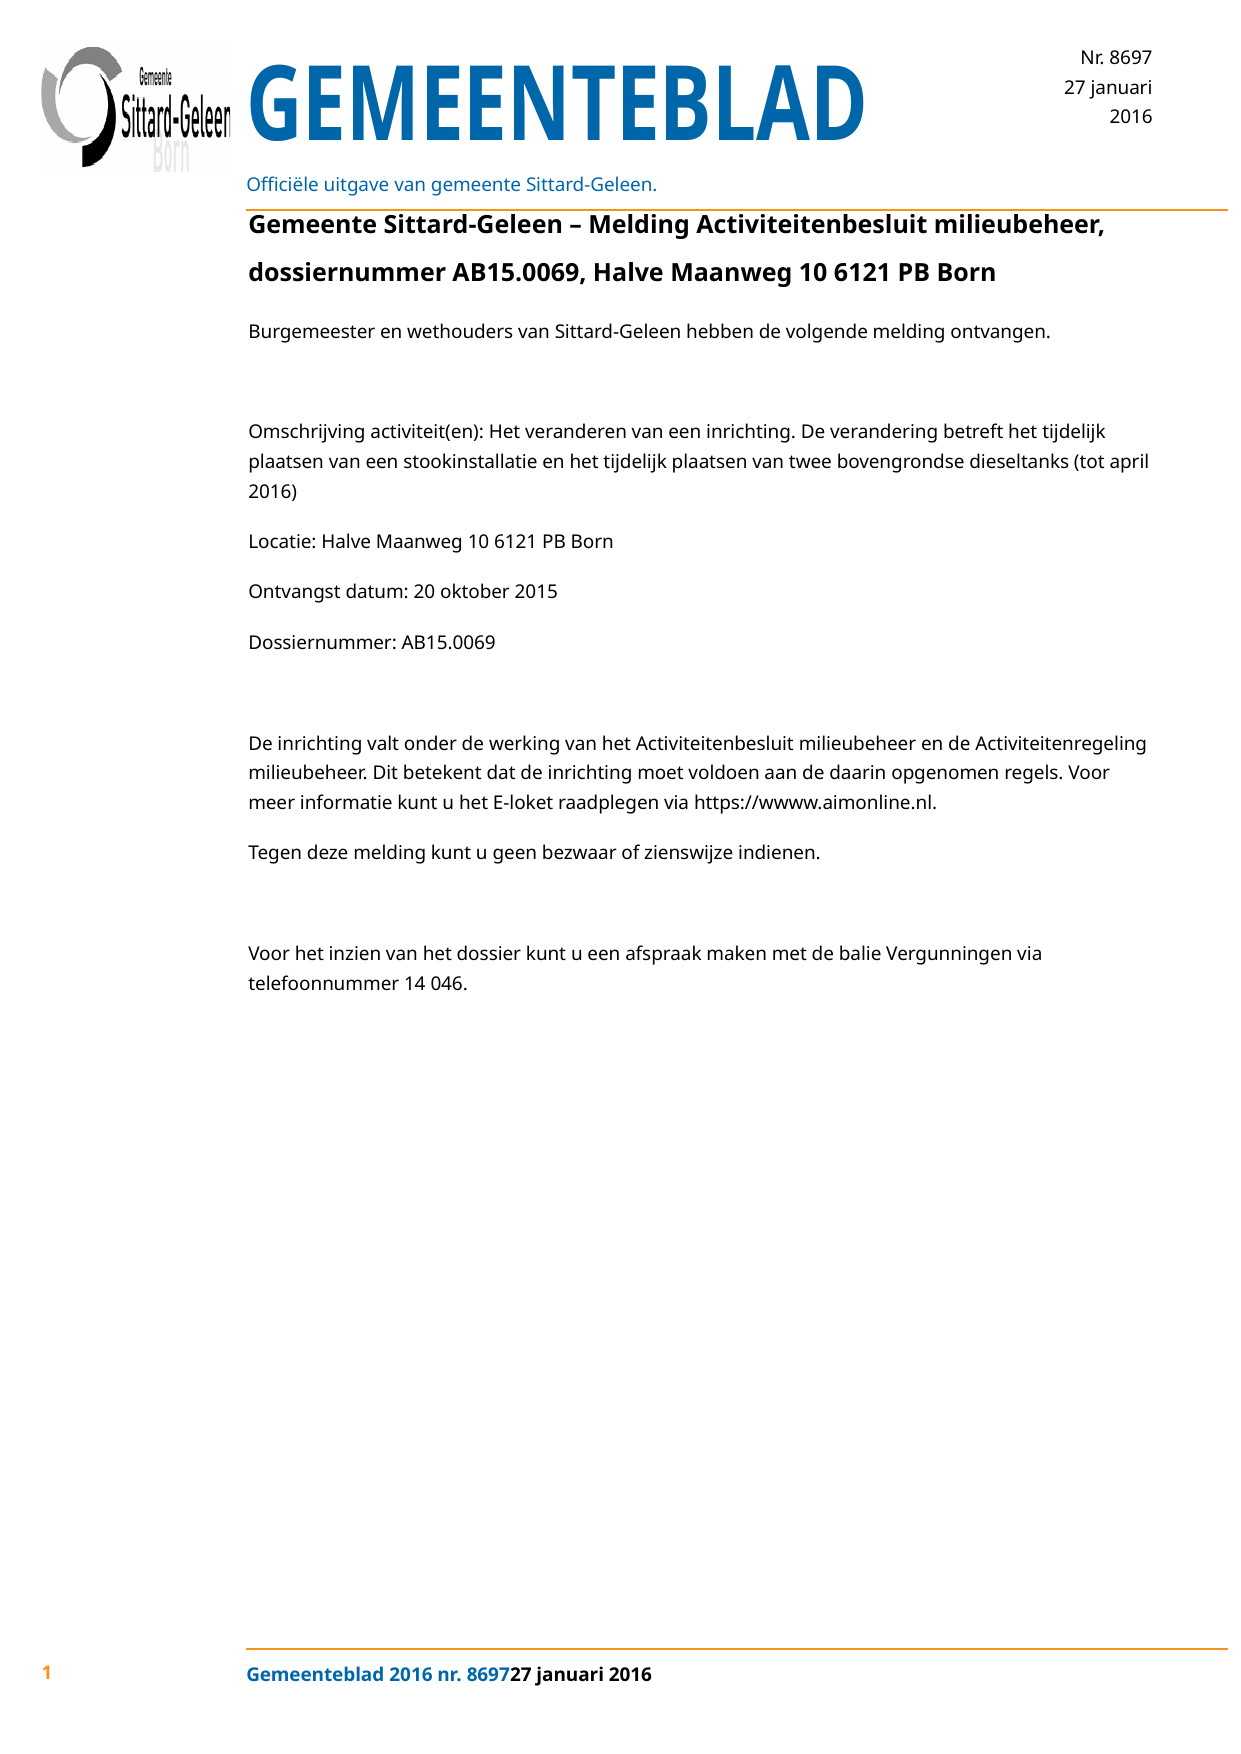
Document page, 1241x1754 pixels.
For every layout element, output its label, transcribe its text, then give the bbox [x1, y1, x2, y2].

text De inrichting valt onder de werking van het Activiteitenbesluit milieubeheer en de Activiteitenregeling milieubeheer. Dit betekent dat de inrichting moet voldoen aan de daarin opgenomen regels. Voor meer informatie kunt u het E-loket raadplegen via https://wwww.aimonline.nl. [248, 730, 1152, 815]
picture [41, 47, 231, 172]
text Burgemeester en wethouders van Sittard-Geleen hebben de volgende melding ontvangen. [248, 318, 1152, 344]
text Dossiernummer: AB15.0069 [248, 629, 1152, 655]
text Tegen deze melding kunt u geen bezwaar of zienswijze indienen. [248, 839, 1152, 865]
text Locatie: Halve Maanweg 10 6121 PB Born [248, 528, 1152, 554]
text Omschrijving activiteit(en): Het veranderen van een inrichting. De verandering betreft het tijdelijk plaatsen van een stookinstallatie en het tijdelijk plaatsen van twee bovengrondse dieseltanks (tot april 2016) [248, 419, 1152, 504]
text Ontvangst datum: 20 oktober 2015 [248, 579, 1152, 604]
text Voor het inzien van het dossier kunt u een afspraak maken met de balie Vergunningen via telefoonnummer 14 046. [248, 940, 1152, 996]
text Gemeente Sittard-Geleen – Melding Activiteitenbesluit milieubeheer, dossiernummer AB15.0069, Halve Maanweg 10 6121 PB Born [248, 211, 1152, 288]
